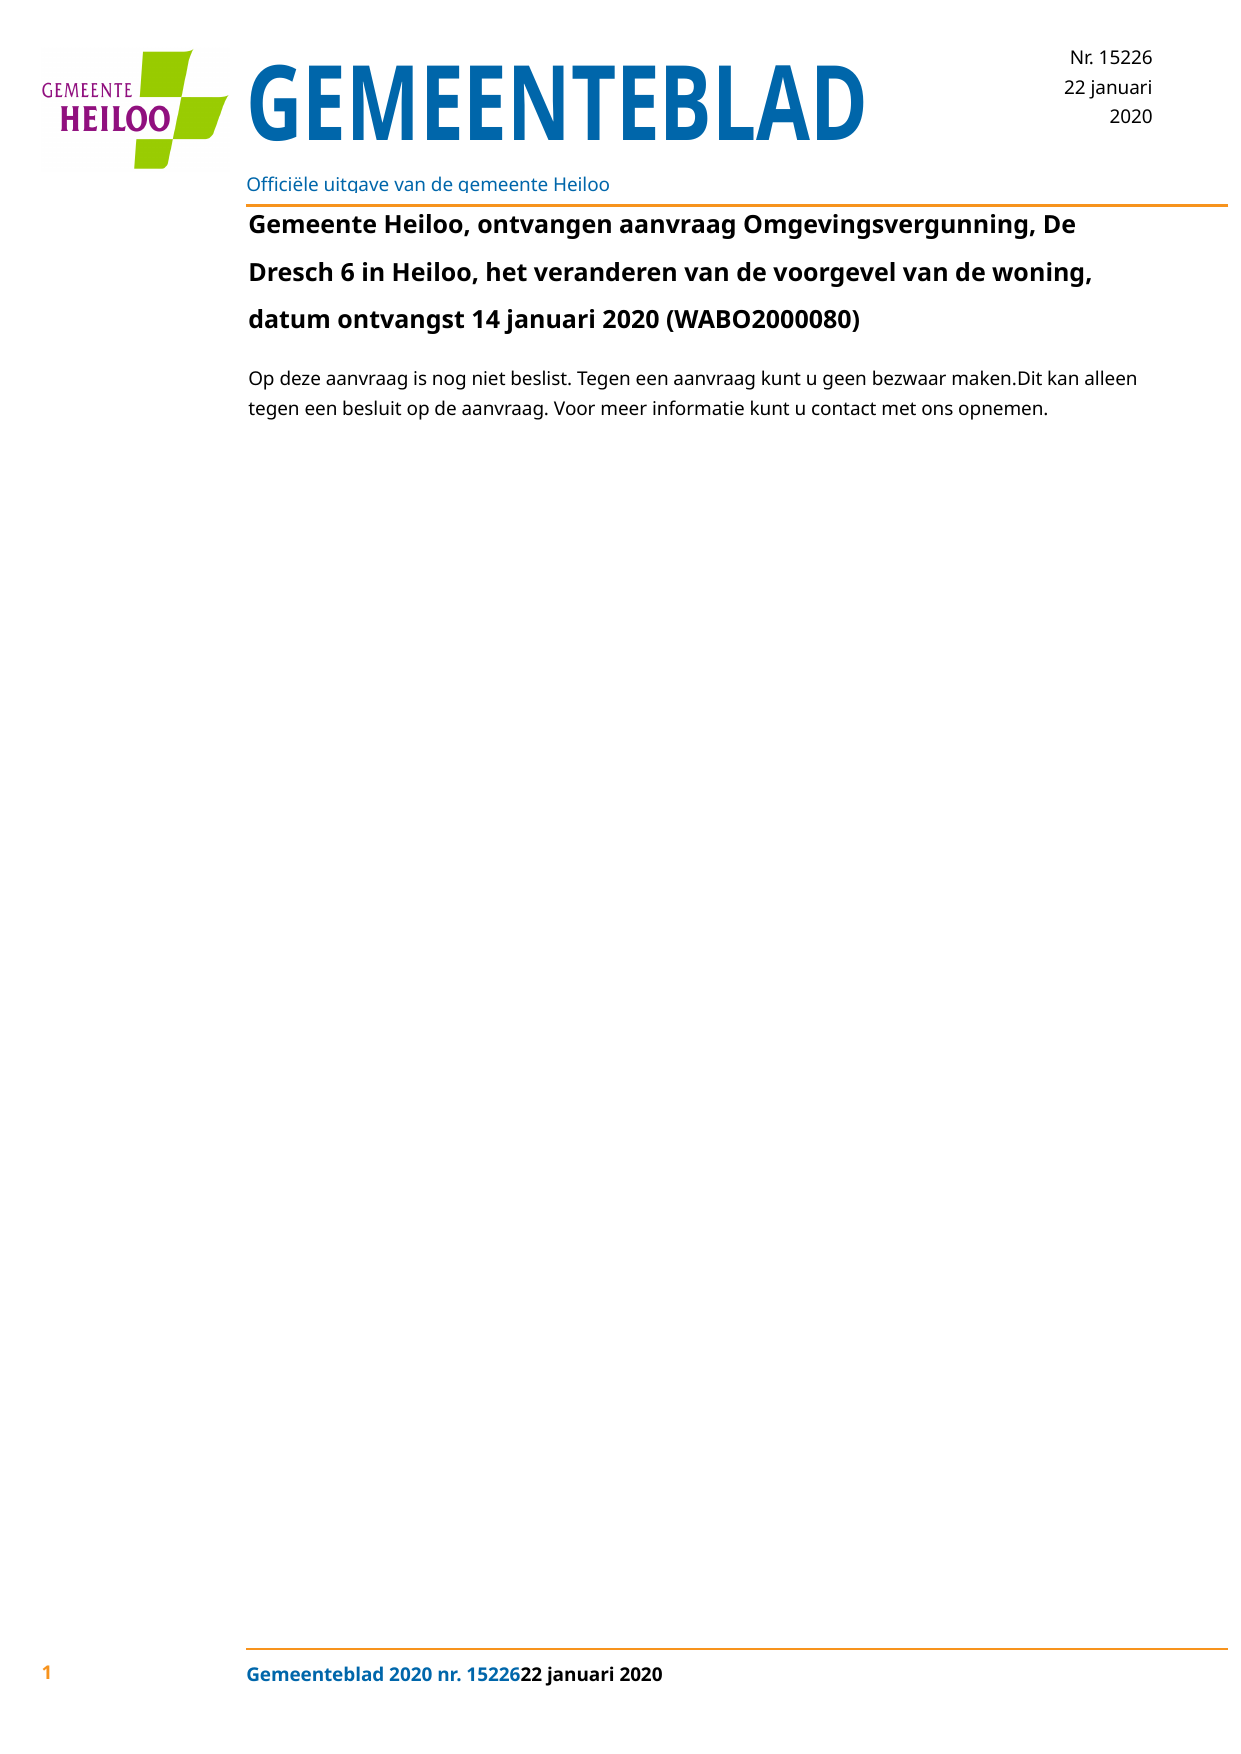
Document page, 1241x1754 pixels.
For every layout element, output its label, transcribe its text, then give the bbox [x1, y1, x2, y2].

text Gemeente Heiloo, ontvangen aanvraag Omgevingsvergunning, De Dresch 6 in Heiloo, het veranderen van de voorgevel van de woning, datum ontvangst 14 januari 2020 (WABO2000080) [248, 207, 1152, 336]
picture [41, 47, 231, 172]
text Op deze aanvraag is nog niet beslist. Tegen een aanvraag kunt u geen bezwaar maken.Dit kan alleen tegen een besluit op de aanvraag. Voor meer informatie kunt u contact met ons opnemen. [248, 366, 1152, 421]
